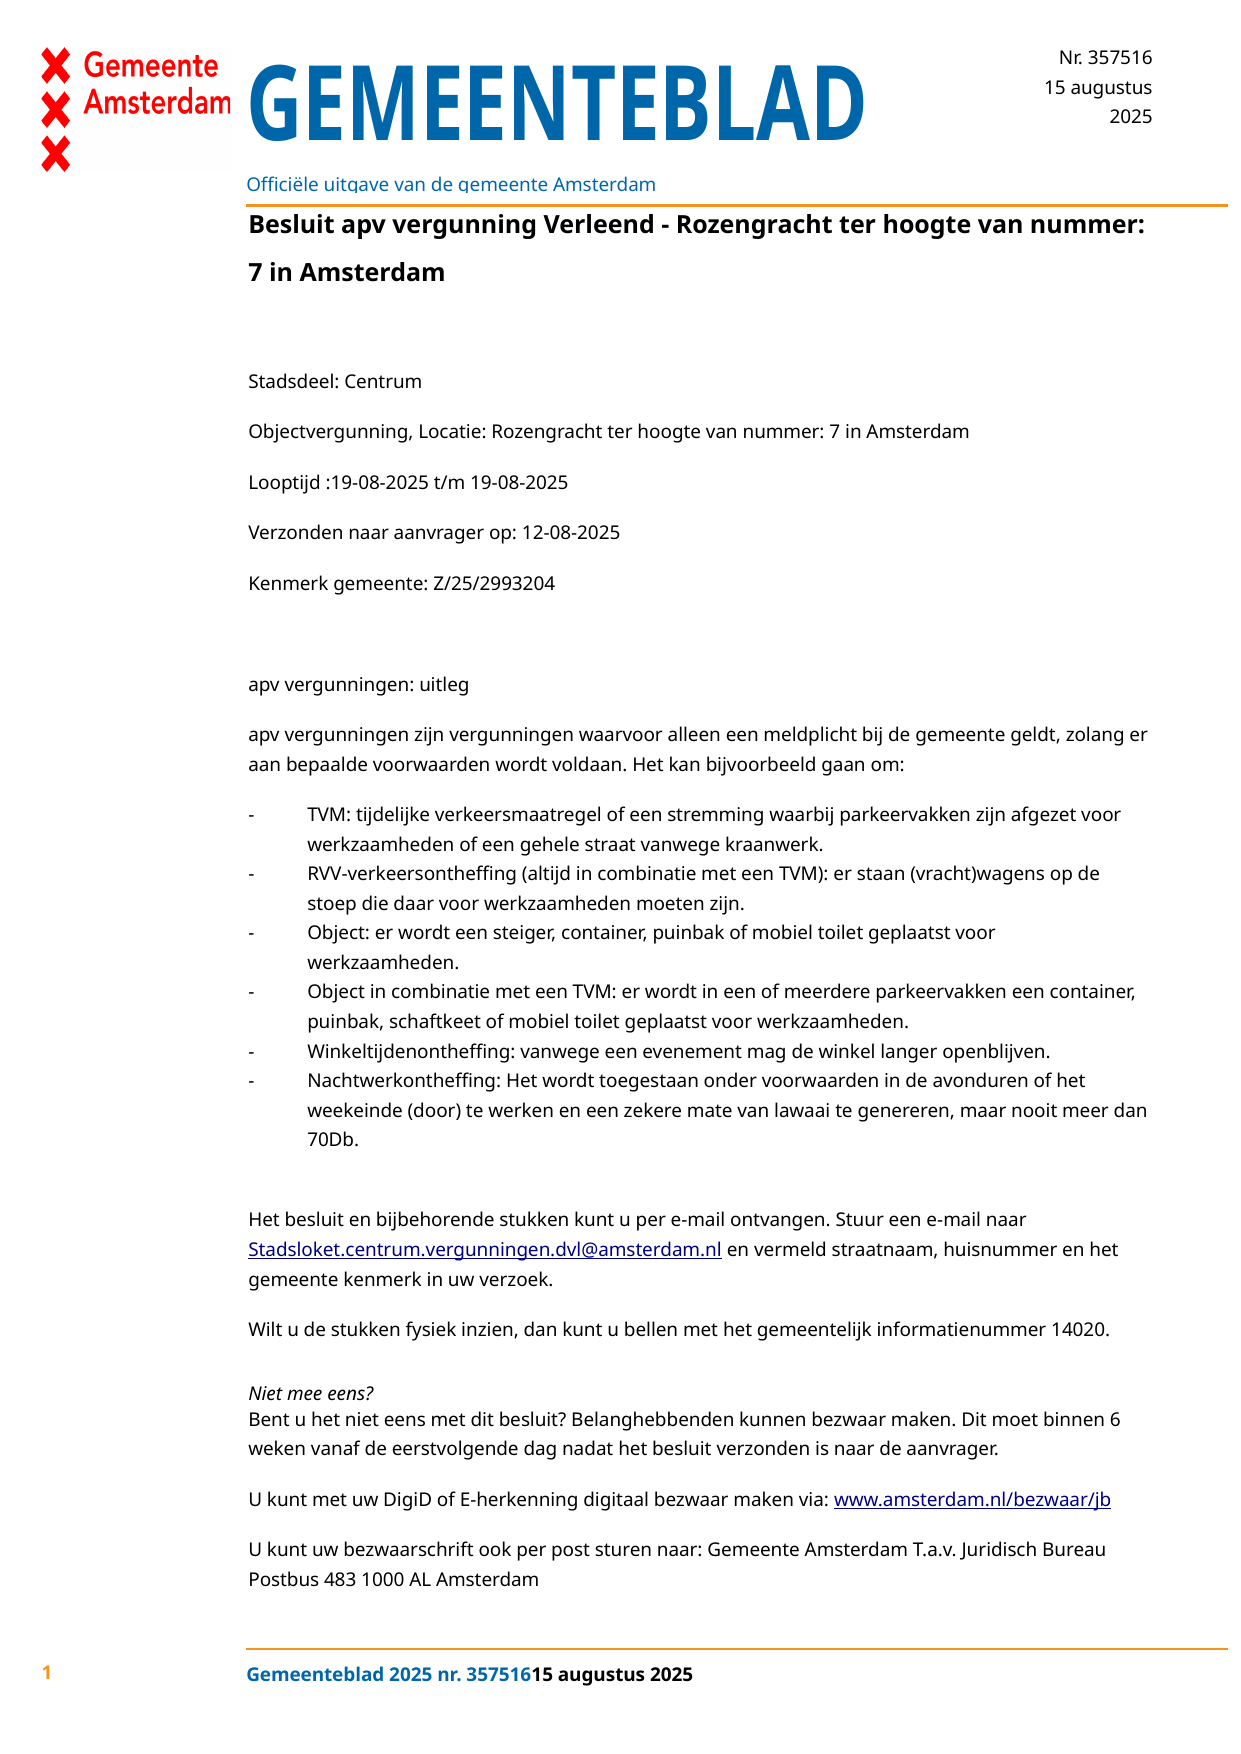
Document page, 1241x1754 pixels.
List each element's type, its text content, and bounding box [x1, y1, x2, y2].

text Objectvergunning, Locatie: Rozengracht ter hoogte van nummer: 7 in Amsterdam [248, 419, 1152, 444]
picture [41, 47, 231, 172]
text U kunt met uw DigiD of E-herkenning digitaal bezwaar maken via: www.amsterdam.nl/bezwaar/jb [248, 1486, 1152, 1512]
text Stadsdeel: Centrum [248, 368, 1152, 394]
text apv vergunningen zijn vergunningen waarvoor alleen een meldplicht bij de gemeente geldt, zolang er aan bepaalde voorwaarden wordt voldaan. Het kan bijvoorbeeld gaan om: [248, 721, 1152, 777]
list Winkeltijdenontheffing: vanwege een evenement mag de winkel langer openblijven. [248, 1038, 1152, 1064]
text Het besluit en bijbehorende stukken kunt u per e-mail ontvangen. Stuur een e-mail naar Stadsloket.centrum.vergunningen.dvl@amsterdam.nl en vermeld straatnaam, huisnummer en het gemeente kenmerk in uw verzoek. [248, 1207, 1152, 1292]
list TVM: tijdelijke verkeersmaatregel of een stremming waarbij parkeervakken zijn afgezet voor werkzaamheden of een gehele straat vanwege kraanwerk. [248, 801, 1152, 857]
text Bent u het niet eens met dit besluit? Belanghebbenden kunnen bezwaar maken. Dit moet binnen 6 weken vanaf de eerstvolgende dag nadat het besluit verzonden is naar de aanvrager. [248, 1406, 1152, 1461]
list RVV-verkeersontheffing (altijd in combinatie met een TVM): er staan (vracht)wagens op de stoep die daar voor werkzaamheden moeten zijn. [248, 860, 1152, 916]
list Nachtwerkontheffing: Het wordt toegestaan onder voorwaarden in de avonduren of het weekeinde (door) te werken en een zekere mate van lawaai te genereren, maar nooit meer dan 70Db. [248, 1067, 1152, 1152]
text Wilt u de stukken fysiek inzien, dan kunt u bellen met het gemeentelijk informatienummer 14020. [248, 1316, 1152, 1342]
text Kenmerk gemeente: Z/25/2993204 [248, 570, 1152, 596]
text Niet mee eens? [248, 1380, 1152, 1406]
text U kunt uw bezwaarschrift ook per post sturen naar: Gemeente Amsterdam T.a.v. Juridisch Bureau Postbus 483 1000 AL Amsterdam [248, 1536, 1152, 1592]
list Object: er wordt een steiger, container, puinbak of mobiel toilet geplaatst voor werkzaamheden. [248, 919, 1152, 975]
list Object in combinatie met een TVM: er wordt in een of meerdere parkeervakken een container, puinbak, schaftkeet of mobiel toilet geplaatst voor werkzaamheden. [248, 979, 1152, 1034]
text Verzonden naar aanvrager op: 12-08-2025 [248, 519, 1152, 545]
text Looptijd :19-08-2025 t/m 19-08-2025 [248, 469, 1152, 495]
text Besluit apv vergunning Verleend - Rozengracht ter hoogte van nummer: 7 in Amsterdam [248, 207, 1152, 288]
text apv vergunningen: uitleg [248, 671, 1152, 697]
